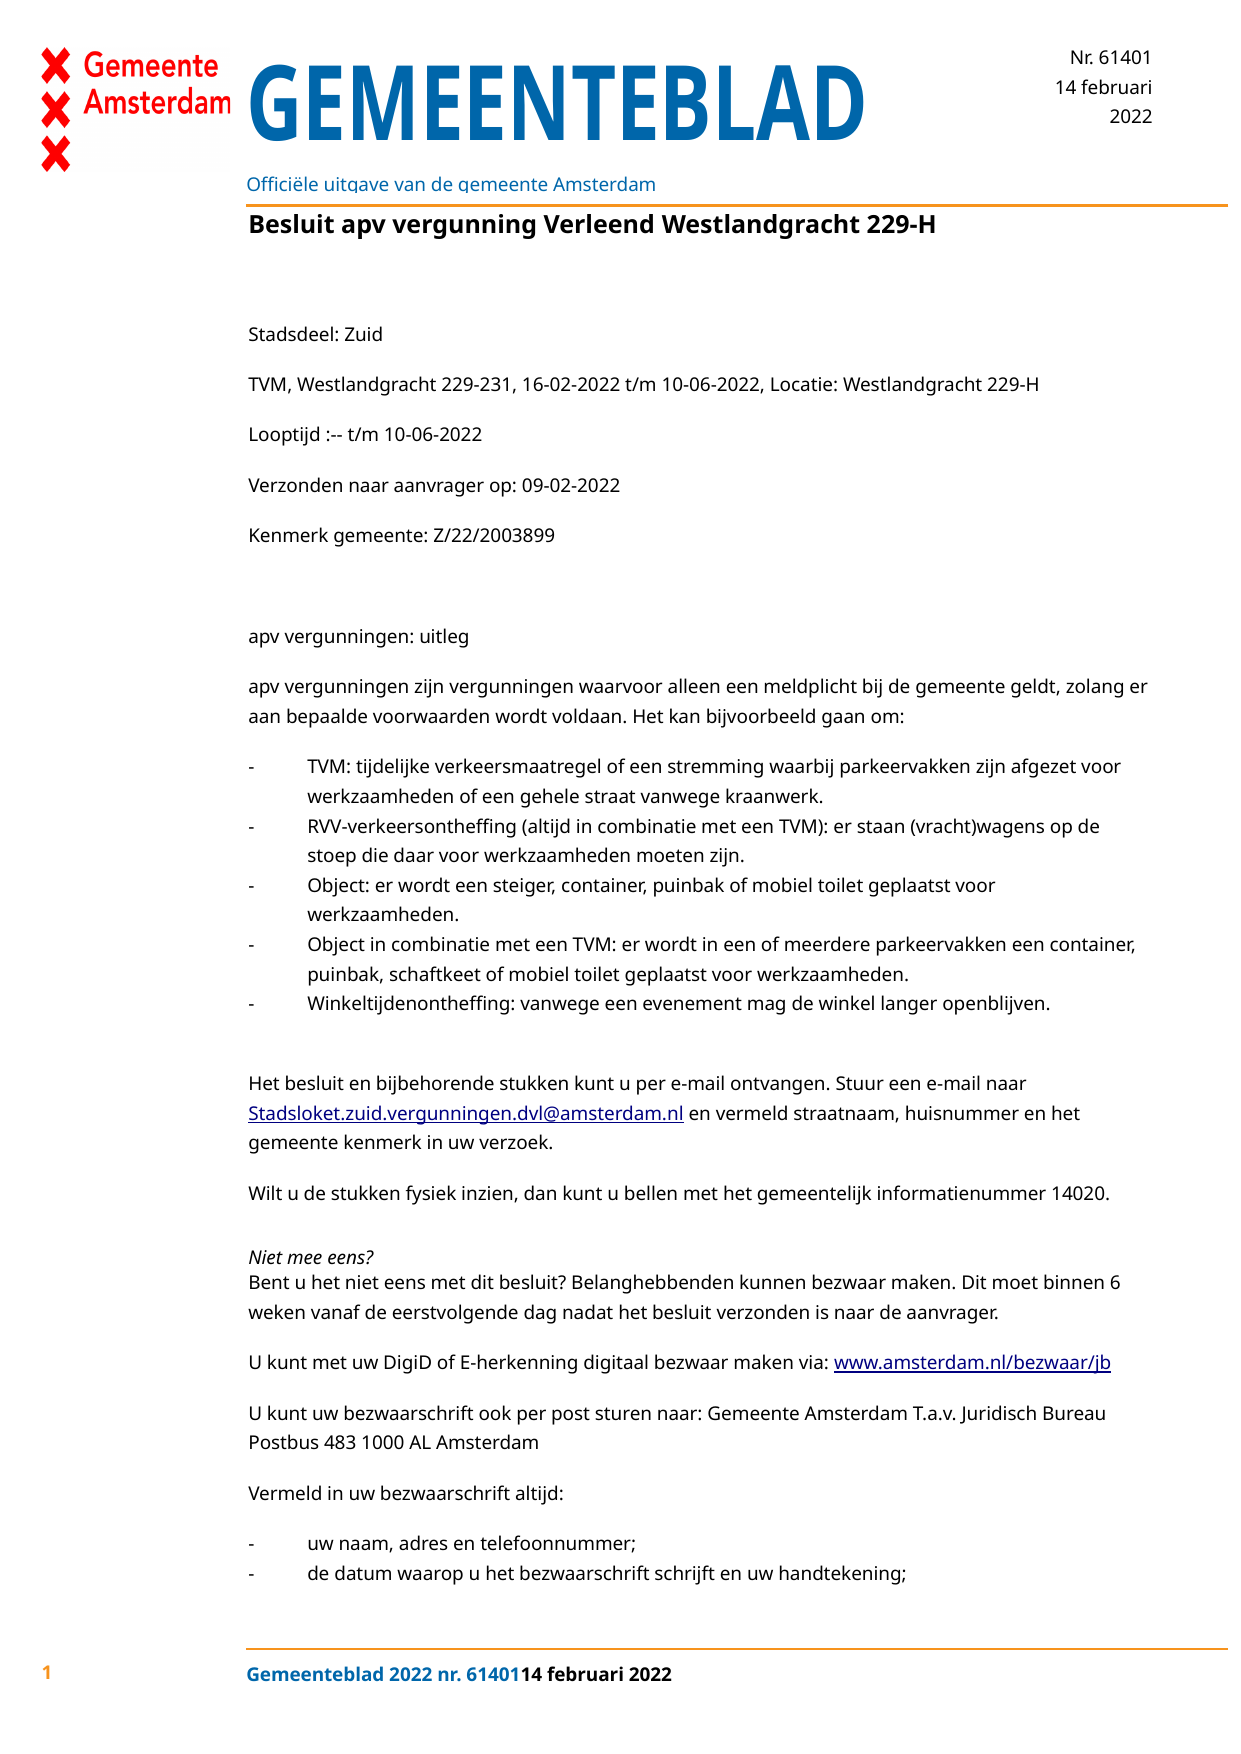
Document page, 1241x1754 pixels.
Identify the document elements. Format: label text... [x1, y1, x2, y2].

list Object in combinatie met een TVM: er wordt in een of meerdere parkeervakken een container, puinbak, schaftkeet of mobiel toilet geplaatst voor werkzaamheden. [248, 931, 1152, 986]
list uw naam, adres en telefoonnummer; [248, 1530, 1152, 1556]
text Het besluit en bijbehorende stukken kunt u per e-mail ontvangen. Stuur een e-mail naar Stadsloket.zuid.vergunningen.dvl@amsterdam.nl en vermeld straatnaam, huisnummer en het gemeente kenmerk in uw verzoek. [248, 1070, 1152, 1155]
text U kunt uw bezwaarschrift ook per post sturen naar: Gemeente Amsterdam T.a.v. Juridisch Bureau Postbus 483 1000 AL Amsterdam [248, 1400, 1152, 1455]
list de datum waarop u het bezwaarschrift schrijft en uw handtekening; [248, 1560, 1152, 1586]
text Verzonden naar aanvrager op: 09-02-2022 [248, 472, 1152, 498]
list RVV-verkeersontheffing (altijd in combinatie met een TVM): er staan (vracht)wagens op de stoep die daar voor werkzaamheden moeten zijn. [248, 813, 1152, 868]
text Stadsdeel: Zuid [248, 321, 1152, 346]
list Winkeltijdenontheffing: vanwege een evenement mag de winkel langer openblijven. [248, 990, 1152, 1016]
text Besluit apv vergunning Verleend Westlandgracht 229-H [248, 207, 1152, 241]
text Wilt u de stukken fysiek inzien, dan kunt u bellen met het gemeentelijk informatienummer 14020. [248, 1180, 1152, 1206]
list Object: er wordt een steiger, container, puinbak of mobiel toilet geplaatst voor werkzaamheden. [248, 872, 1152, 927]
text Kenmerk gemeente: Z/22/2003899 [248, 522, 1152, 548]
text apv vergunningen zijn vergunningen waarvoor alleen een meldplicht bij de gemeente geldt, zolang er aan bepaalde voorwaarden wordt voldaan. Het kan bijvoorbeeld gaan om: [248, 674, 1152, 729]
text apv vergunningen: uitleg [248, 623, 1152, 649]
text Vermeld in uw bezwaarschrift altijd: [248, 1480, 1152, 1506]
picture [41, 47, 231, 172]
text U kunt met uw DigiD of E-herkenning digitaal bezwaar maken via: www.amsterdam.nl/bezwaar/jb [248, 1349, 1152, 1375]
text Bent u het niet eens met dit besluit? Belanghebbenden kunnen bezwaar maken. Dit moet binnen 6 weken vanaf de eerstvolgende dag nadat het besluit verzonden is naar de aanvrager. [248, 1269, 1152, 1325]
list TVM: tijdelijke verkeersmaatregel of een stremming waarbij parkeervakken zijn afgezet voor werkzaamheden of een gehele straat vanwege kraanwerk. [248, 754, 1152, 809]
text Niet mee eens? [248, 1244, 1152, 1269]
text Looptijd :-- t/m 10-06-2022 [248, 422, 1152, 447]
text TVM, Westlandgracht 229-231, 16-02-2022 t/m 10-06-2022, Locatie: Westlandgracht 229-H [248, 371, 1152, 397]
